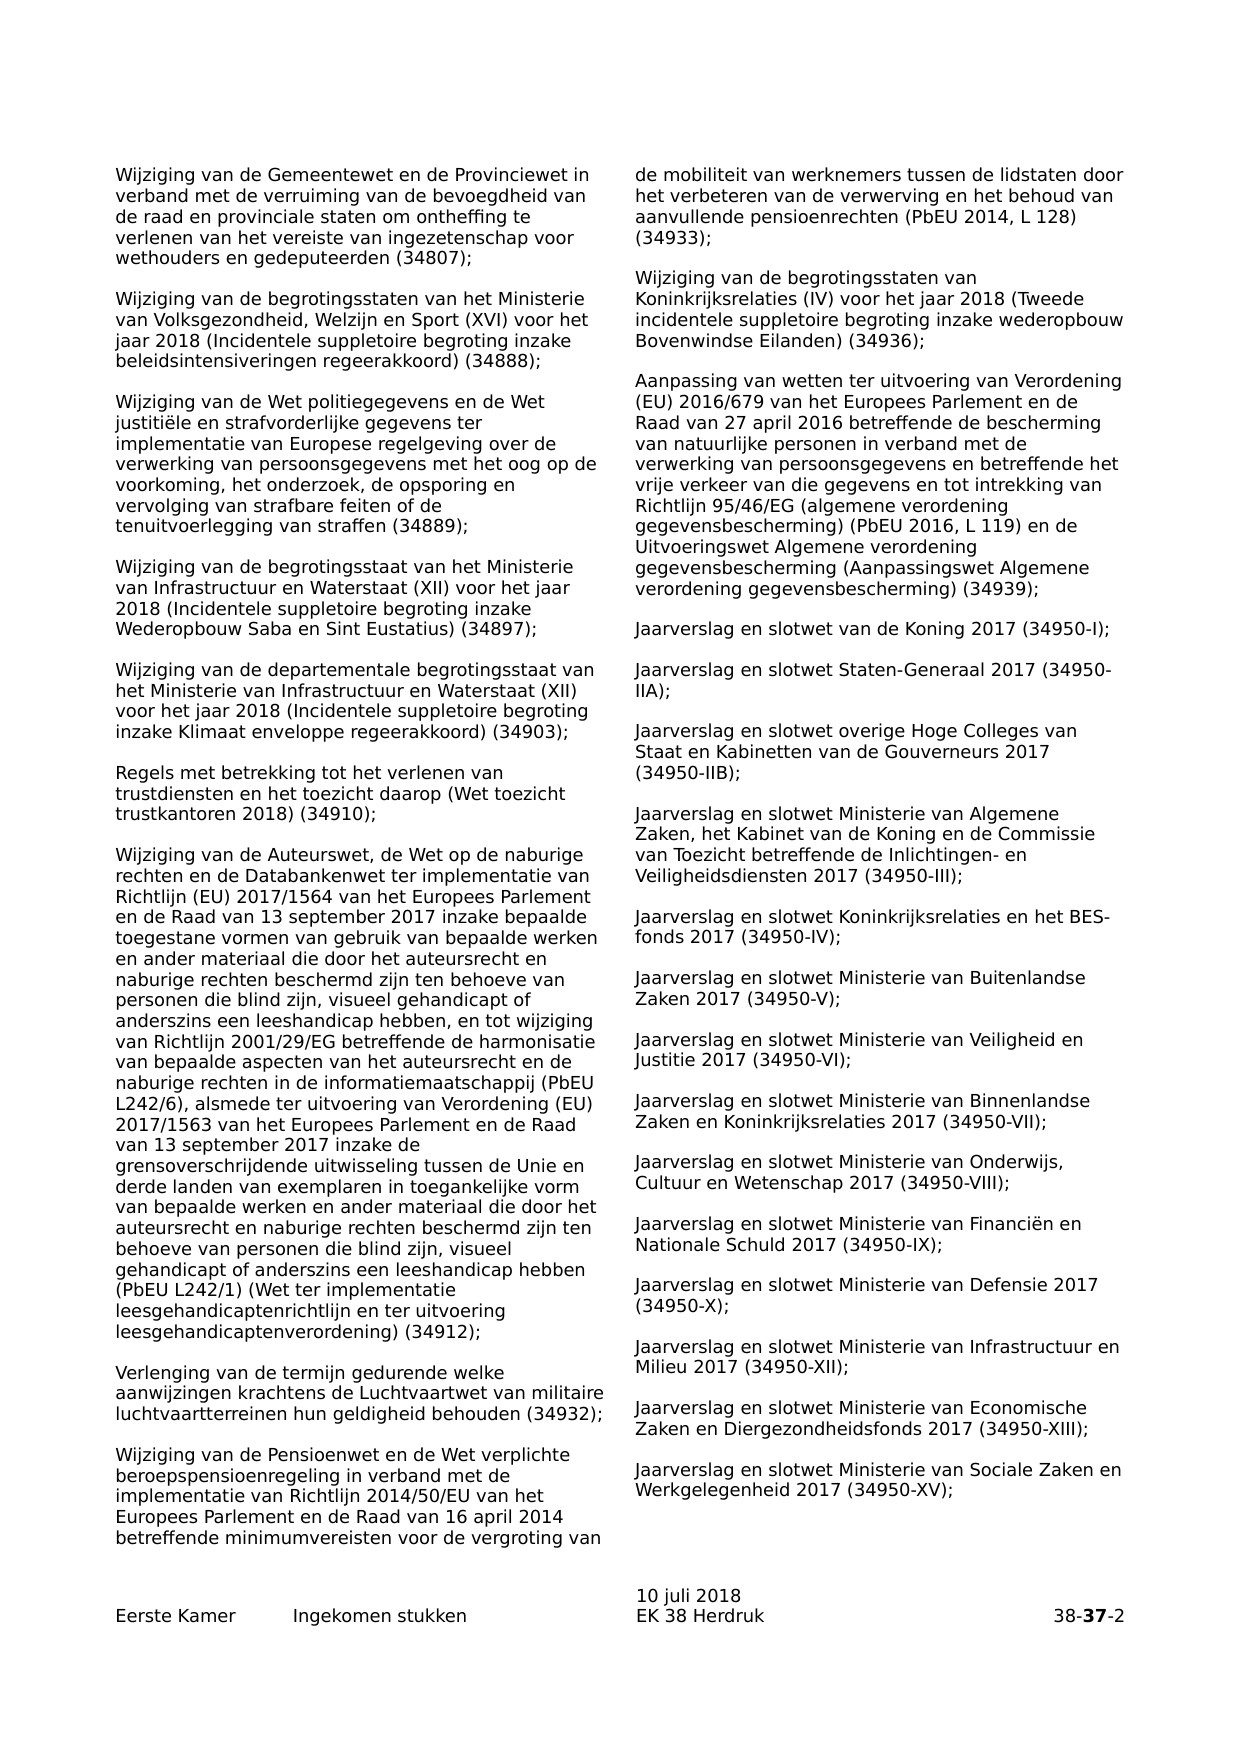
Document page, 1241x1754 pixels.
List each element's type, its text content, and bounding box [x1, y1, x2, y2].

text Jaarverslag en slotwet Ministerie van Economische Zaken en Diergezondheidsfonds 2017 (34950-XIII); [635, 1398, 1125, 1439]
text Jaarverslag en slotwet van de Koning 2017 (34950-I); [635, 619, 1125, 640]
text Wijziging van de begrotingsstaten van het Ministerie van Volksgezondheid, Welzijn en Sport (XVI) voor het jaar 2018 (Incidentele suppletoire begroting inzake beleidsintensiveringen regeerakkoord) (34888); [115, 289, 605, 372]
text Jaarverslag en slotwet Ministerie van Sociale Zaken en Werkgelegenheid 2017 (34950-XV); [635, 1459, 1125, 1501]
text Wijziging van de Pensioenwet en de Wet verplichte beroepspensioenregeling in verband met de implementatie van Richtlijn 2014/50/EU van het Europees Parlement en de Raad van 16 april 2014 betreffende minimumvereisten voor de vergroting van [115, 1445, 605, 1548]
text Jaarverslag en slotwet Ministerie van Financiën en Nationale Schuld 2017 (34950-IX); [635, 1214, 1125, 1255]
text Wijziging van de begrotingsstaten van Koninkrijksrelaties (IV) voor het jaar 2018 (Tweede incidentele suppletoire begroting inzake wederopbouw Bovenwindse Eilanden) (34936); [635, 268, 1125, 351]
text Jaarverslag en slotwet overige Hoge Colleges van Staat en Kabinetten van de Gouverneurs 2017 (34950-IIB); [635, 721, 1125, 783]
text Jaarverslag en slotwet Ministerie van Binnenlandse Zaken en Koninkrijksrelaties 2017 (34950-VII); [635, 1091, 1125, 1132]
text Jaarverslag en slotwet Ministerie van Algemene Zaken, het Kabinet van de Koning en de Commissie van Toezicht betreffende de Inlichtingen- en Veiligheidsdiensten 2017 (34950-III); [635, 803, 1125, 886]
text Wijziging van de Wet politiegegevens en de Wet justitiële en strafvorderlijke gegevens ter implementatie van Europese regelgeving over de verwerking van persoonsgegevens met het oog op de voorkoming, het onderzoek, de opsporing en vervolging van strafbare feiten of de tenuitvoerlegging van straffen (34889); [115, 392, 605, 537]
text Wijziging van de begrotingsstaat van het Ministerie van Infrastructuur en Waterstaat (XII) voor het jaar 2018 (Incidentele suppletoire begroting inzake Wederopbouw Saba en Sint Eustatius) (34897); [115, 557, 605, 640]
text Jaarverslag en slotwet Ministerie van Defensie 2017 (34950-X); [635, 1275, 1125, 1317]
text Jaarverslag en slotwet Koninkrijksrelaties en het BES-fonds 2017 (34950-IV); [635, 906, 1125, 948]
text Wijziging van de departementale begrotingsstaat van het Ministerie van Infrastructuur en Waterstaat (XII) voor het jaar 2018 (Incidentele suppletoire begroting inzake Klimaat enveloppe regeerakkoord) (34903); [115, 660, 605, 743]
text Jaarverslag en slotwet Ministerie van Infrastructuur en Milieu 2017 (34950-XII); [635, 1337, 1125, 1378]
text Jaarverslag en slotwet Ministerie van Buitenlandse Zaken 2017 (34950-V); [635, 968, 1125, 1009]
text Jaarverslag en slotwet Ministerie van Veiligheid en Justitie 2017 (34950-VI); [635, 1029, 1125, 1071]
text Regels met betrekking tot het verlenen van trustdiensten en het toezicht daarop (Wet toezicht trustkantoren 2018) (34910); [115, 763, 605, 825]
text Wijziging van de Gemeentewet en de Provinciewet in verband met de verruiming van de bevoegdheid van de raad en provinciale staten om ontheffing te verlenen van het vereiste van ingezetenschap voor wethouders en gedeputeerden (34807); [115, 165, 605, 269]
text Wijziging van de Auteurswet, de Wet op de naburige rechten en de Databankenwet ter implementatie van Richtlijn (EU) 2017/1564 van het Europees Parlement en de Raad van 13 september 2017 inzake bepaalde toegestane vormen van gebruik van bepaalde werken en ander materiaal die door het auteursrecht en naburige rechten beschermd zijn ten behoeve van personen die blind zijn, visueel gehandicapt of anderszins een leeshandicap hebben, en tot wijziging van Richtlijn 2001/29/EG betreffende de harmonisatie van bepaalde aspecten van het auteursrecht en de naburige rechten in de informatiemaatschappij (PbEU L242/6), alsmede ter uitvoering van Verordening (EU) 2017/1563 van het Europees Parlement en de Raad van 13 september 2017 inzake de grensoverschrijdende uitwisseling tussen de Unie en derde landen van exemplaren in toegankelijke vorm van bepaalde werken en ander materiaal die door het auteursrecht en naburige rechten beschermd zijn ten behoeve van personen die blind zijn, visueel gehandicapt of anderszins een leeshandicap hebben (PbEU L242/1) (Wet ter implementatie leesgehandicaptenrichtlijn en ter uitvoering leesgehandicaptenverordening) (34912); [115, 845, 605, 1342]
text Verlenging van de termijn gedurende welke aanwijzingen krachtens de Luchtvaartwet van militaire luchtvaartterreinen hun geldigheid behouden (34932); [115, 1362, 605, 1425]
text de mobiliteit van werknemers tussen de lidstaten door het verbeteren van de verwerving en het behoud van aanvullende pensioenrechten (PbEU 2014, L 128) (34933); [635, 165, 1125, 248]
text Jaarverslag en slotwet Staten-Generaal 2017 (34950-IIA); [635, 660, 1125, 701]
text Jaarverslag en slotwet Ministerie van Onderwijs, Cultuur en Wetenschap 2017 (34950-VIII); [635, 1152, 1125, 1194]
text Aanpassing van wetten ter uitvoering van Verordening (EU) 2016/679 van het Europees Parlement en de Raad van 27 april 2016 betreffende de bescherming van natuurlijke personen in verband met de verwerking van persoonsgegevens en betreffende het vrije verkeer van die gegevens en tot intrekking van Richtlijn 95/46/EG (algemene verordening gegevensbescherming) (PbEU 2016, L 119) en de Uitvoeringswet Algemene verordening gegevensbescherming (Aanpassingswet Algemene verordening gegevensbescherming) (34939); [635, 371, 1125, 599]
